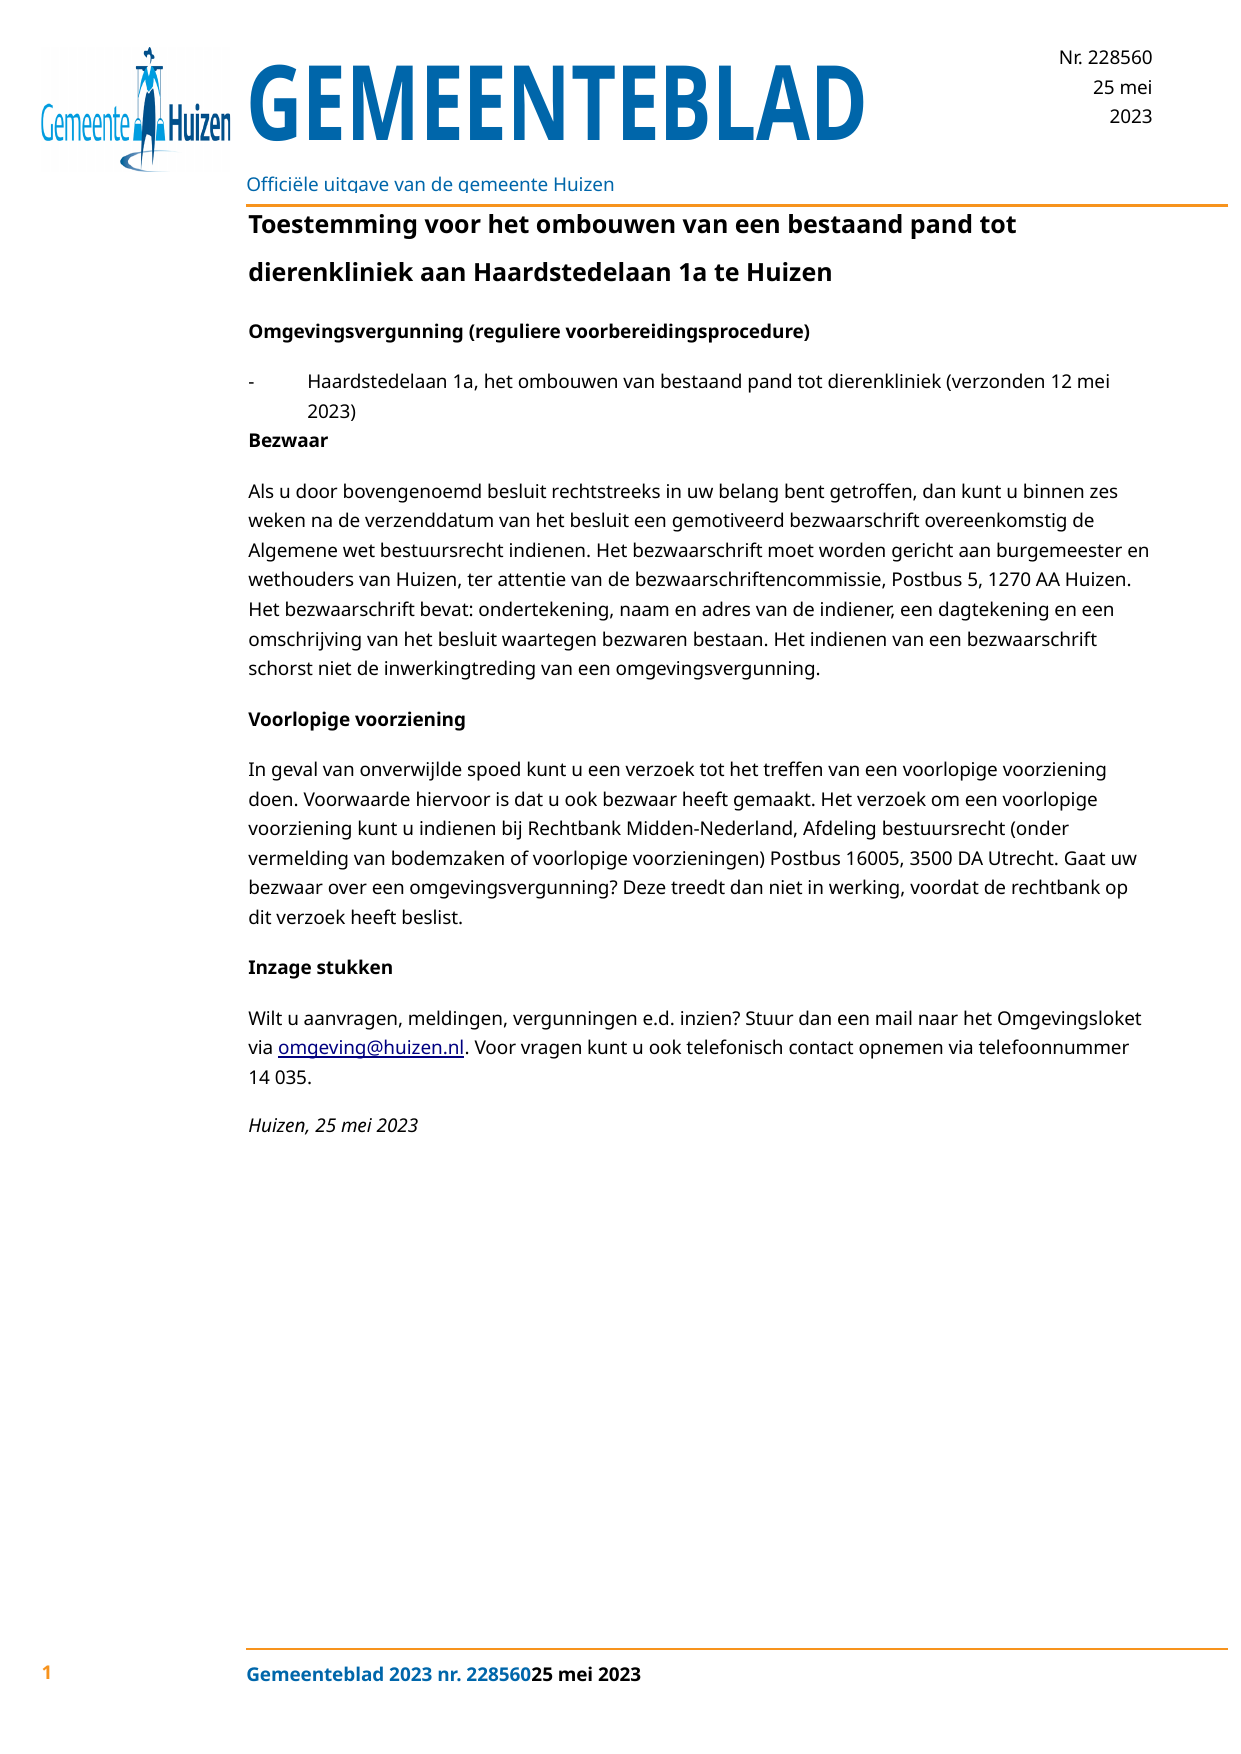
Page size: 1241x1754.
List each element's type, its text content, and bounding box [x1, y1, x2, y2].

text In geval van onverwijlde spoed kunt u een verzoek tot het treffen van een voorlopige voorziening doen. Voorwaarde hiervoor is dat u ook bezwaar heeft gemaakt. Het verzoek om een voorlopige voorziening kunt u indienen bij Rechtbank Midden-Nederland, Afdeling bestuursrecht (onder vermelding van bodemzaken of voorlopige voorzieningen) Postbus 16005, 3500 DA Utrecht. Gaat uw bezwaar over een omgevingsvergunning? Deze treedt dan niet in werking, voordat de rechtbank op dit verzoek heeft beslist. [248, 756, 1152, 930]
text Inzage stukken [248, 954, 1152, 980]
text Wilt u aanvragen, meldingen, vergunningen e.d. inzien? Stuur dan een mail naar het Omgevingsloket via omgeving@huizen.nl. Voor vragen kunt u ook telefonisch contact opnemen via telefoonnummer 14 035. [248, 1005, 1152, 1090]
text Omgevingsvergunning (reguliere voorbereidingsprocedure) [248, 318, 1152, 344]
text Bezwaar [248, 427, 1152, 453]
list Haardstedelaan 1a, het ombouwen van bestaand pand tot dierenkliniek (verzonden 12 mei 2023) [248, 368, 1152, 424]
text Toestemming voor het ombouwen van een bestaand pand tot dierenkliniek aan Haardstedelaan 1a te Huizen [248, 207, 1152, 288]
text Voorlopige voorziening [248, 706, 1152, 732]
text Als u door bovengenoemd besluit rechtstreeks in uw belang bent getroffen, dan kunt u binnen zes weken na de verzenddatum van het besluit een gemotiveerd bezwaarschrift overeenkomstig de Algemene wet bestuursrecht indienen. Het bezwaarschrift moet worden gericht aan burgemeester en wethouders van Huizen, ter attentie van de bezwaarschriftencommissie, Postbus 5, 1270 AA Huizen. Het bezwaarschrift bevat: ondertekening, naam en adres van de indiener, een dagtekening en een omschrijving van het besluit waartegen bezwaren bestaan. Het indienen van een bezwaarschrift schorst niet de inwerkingtreding van een omgevingsvergunning. [248, 478, 1152, 681]
text Huizen, 25 mei 2023 [248, 1112, 1152, 1138]
picture [41, 47, 231, 172]
